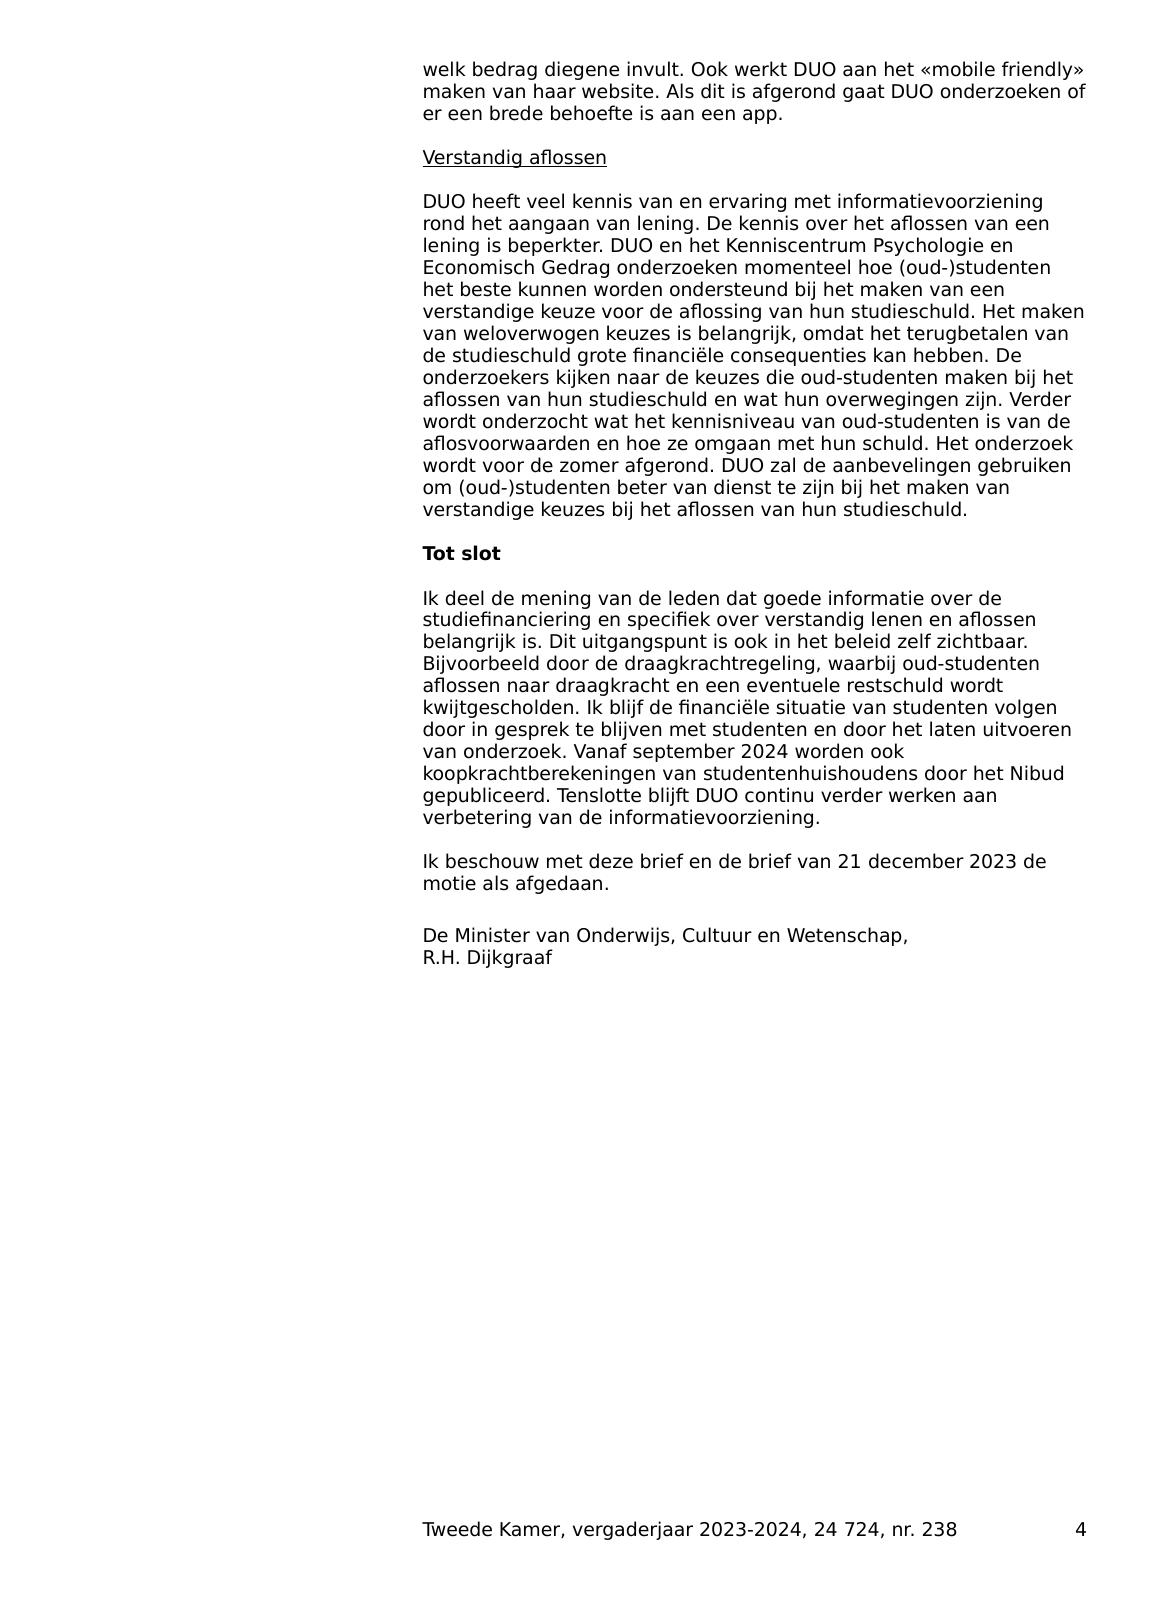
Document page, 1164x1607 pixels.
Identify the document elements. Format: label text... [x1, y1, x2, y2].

text De Minister van Onderwijs, Cultuur en Wetenschap, R.H. Dijkgraaf [422, 925, 1087, 969]
text Ik beschouw met deze brief en de brief van 21 december 2023 de motie als afgedaan. [422, 851, 1087, 895]
text welk bedrag diegene invult. Ook werkt DUO aan het «mobile friendly» maken van haar website. Als dit is afgerond gaat DUO onderzoeken of er een brede behoefte is aan een app. [422, 59, 1087, 125]
subtitle Verstandig aflossen [422, 147, 1087, 169]
text Ik deel de mening van de leden dat goede informatie over de studiefinanciering en specifiek over verstandig lenen en aflossen belangrijk is. Dit uitgangspunt is ook in het beleid zelf zichtbaar. Bijvoorbeeld door de draagkrachtregeling, waarbij oud-studenten aflossen naar draagkracht en een eventuele restschuld wordt kwijtgescholden. Ik blijf de financiële situatie van studenten volgen door in gesprek te blijven met studenten en door het laten uitvoeren van onderzoek. Vanaf september 2024 worden ook koopkrachtberekeningen van studentenhuishoudens door het Nibud gepubliceerd. Tenslotte blijft DUO continu verder werken aan verbetering van de informatievoorziening. [422, 587, 1087, 829]
subtitle Tot slot [422, 543, 1087, 565]
text DUO heeft veel kennis van en ervaring met informatievoorziening rond het aangaan van lening. De kennis over het aflossen van een lening is beperkter. DUO en het Kenniscentrum Psychologie en Economisch Gedrag onderzoeken momenteel hoe (oud-)studenten het beste kunnen worden ondersteund bij het maken van een verstandige keuze voor de aflossing van hun studieschuld. Het maken van weloverwogen keuzes is belangrijk, omdat het terugbetalen van de studieschuld grote financiële consequenties kan hebben. De onderzoekers kijken naar de keuzes die oud-studenten maken bij het aflossen van hun studieschuld en wat hun overwegingen zijn. Verder wordt onderzocht wat het kennisniveau van oud-studenten is van de aflosvoorwaarden en hoe ze omgaan met hun schuld. Het onderzoek wordt voor de zomer afgerond. DUO zal de aanbevelingen gebruiken om (oud-)studenten beter van dienst te zijn bij het maken van verstandige keuzes bij het aflossen van hun studieschuld. [422, 191, 1087, 521]
